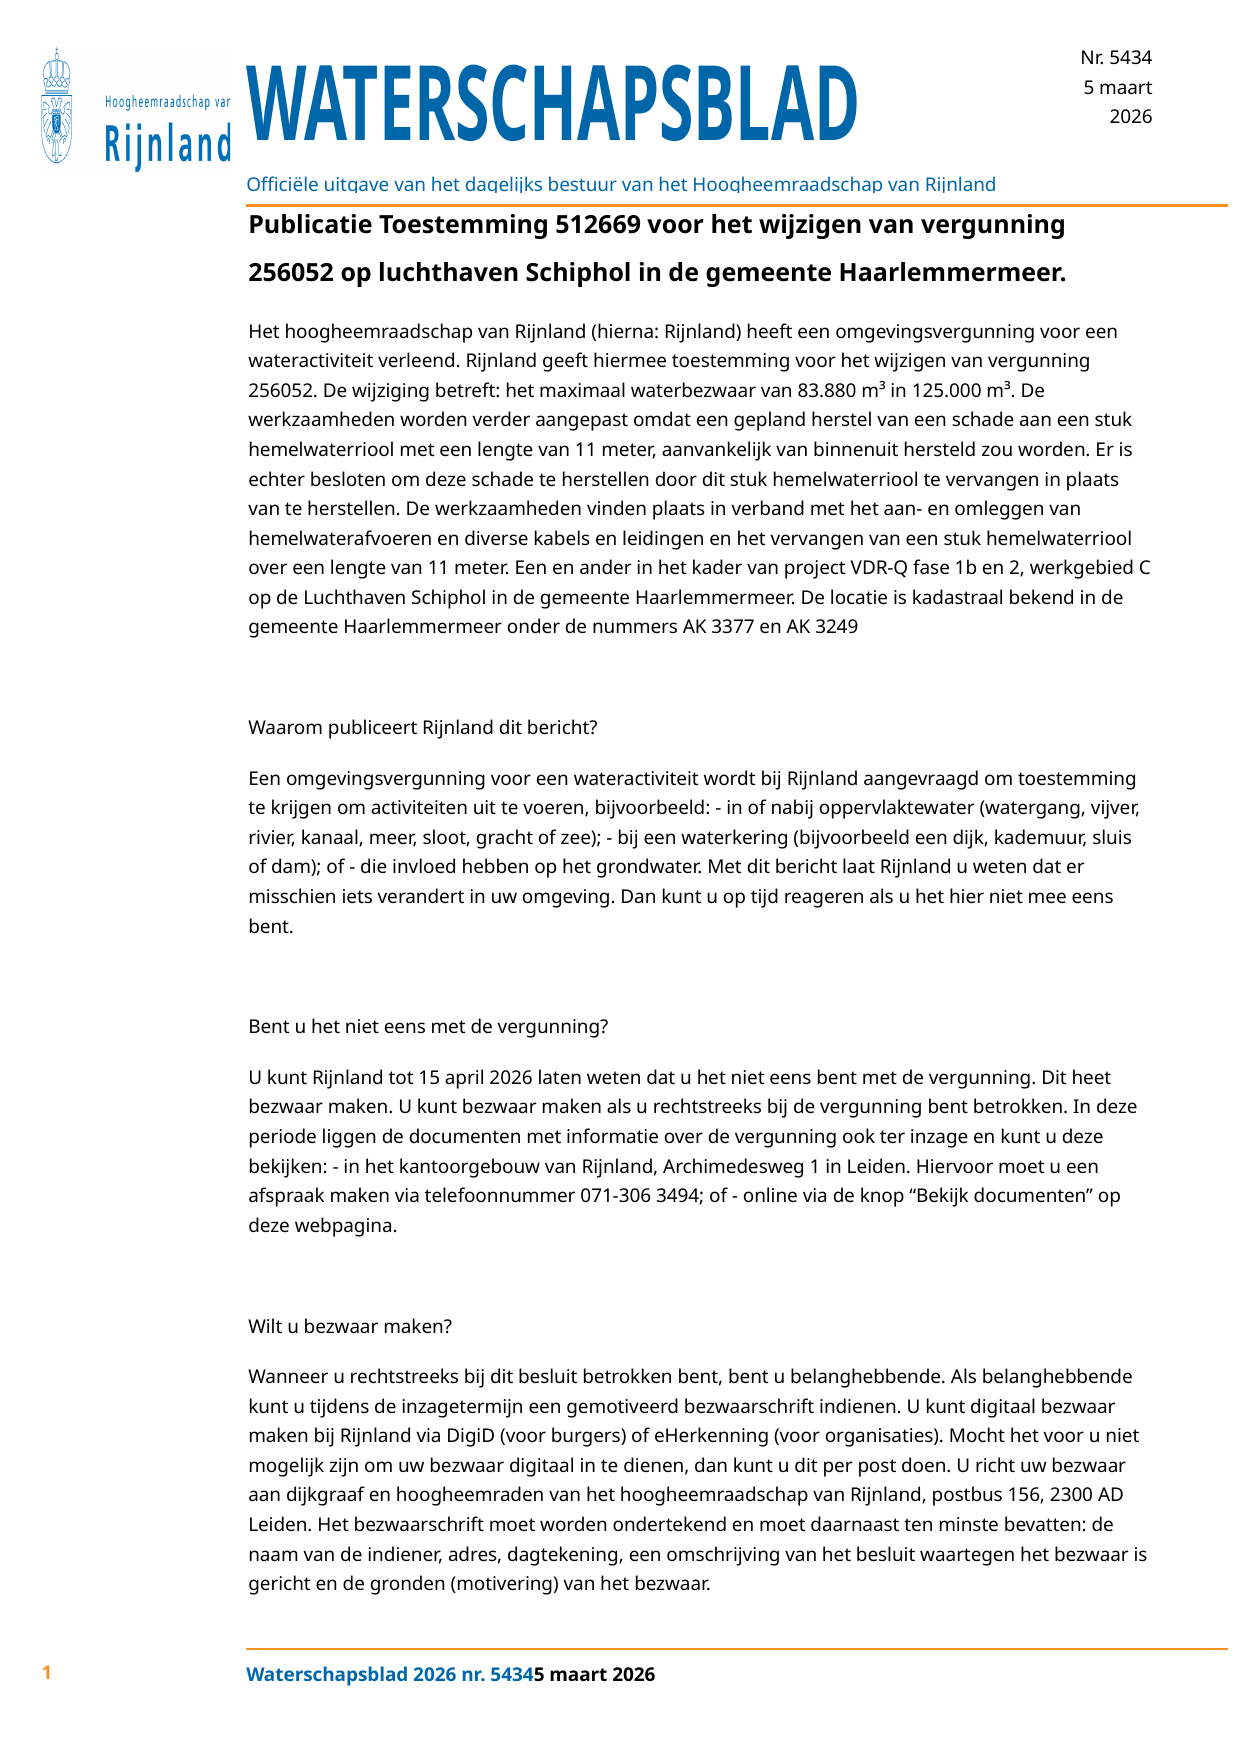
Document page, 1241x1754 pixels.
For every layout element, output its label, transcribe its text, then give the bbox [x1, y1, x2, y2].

text Publicatie Toestemming 512669 voor het wijzigen van vergunning 256052 op luchthaven Schiphol in de gemeente Haarlemmermeer. [248, 207, 1152, 288]
text Bent u het niet eens met de vergunning? [248, 1014, 1152, 1039]
text Wilt u bezwaar maken? [248, 1313, 1152, 1339]
text U kunt Rijnland tot 15 april 2026 laten weten dat u het niet eens bent met de vergunning. Dit heet bezwaar maken. U kunt bezwaar maken als u rechtstreeks bij de vergunning bent betrokken. In deze periode liggen de documenten met informatie over de vergunning ook ter inzage en kunt u deze bekijken: - in het kantoorgebouw van Rijnland, Archimedesweg 1 in Leiden. Hiervoor moet u een afspraak maken via telefoonnummer 071-306 3494; of - online via de knop “Bekijk documenten” op deze webpagina. [248, 1064, 1152, 1238]
text Het hoogheemraadschap van Rijnland (hierna: Rijnland) heeft een omgevingsvergunning voor een wateractiviteit verleend. Rijnland geeft hiermee toestemming voor het wijzigen van vergunning 256052. De wijziging betreft: het maximaal waterbezwaar van 83.880 m³ in 125.000 m³. De werkzaamheden worden verder aangepast omdat een gepland herstel van een schade aan een stuk hemelwaterriool met een lengte van 11 meter, aanvankelijk van binnenuit hersteld zou worden. Er is echter besloten om deze schade te herstellen door dit stuk hemelwaterriool te vervangen in plaats van te herstellen. De werkzaamheden vinden plaats in verband met het aan- en omleggen van hemelwaterafvoeren en diverse kabels en leidingen en het vervangen van een stuk hemelwaterriool over een lengte van 11 meter. Een en ander in het kader van project VDR-Q fase 1b en 2, werkgebied C op de Luchthaven Schiphol in de gemeente Haarlemmermeer. De locatie is kadastraal bekend in de gemeente Haarlemmermeer onder de nummers AK 3377 en AK 3249 [248, 318, 1152, 639]
text Waarom publiceert Rijnland dit bericht? [248, 714, 1152, 740]
text Wanneer u rechtstreeks bij dit besluit betrokken bent, bent u belanghebbende. Als belanghebbende kunt u tijdens de inzagetermijn een gemotiveerd bezwaarschrift indienen. U kunt digitaal bezwaar maken bij Rijnland via DigiD (voor burgers) of eHerkenning (voor organisaties). Mocht het voor u niet mogelijk zijn om uw bezwaar digitaal in te dienen, dan kunt u dit per post doen. U richt uw bezwaar aan dijkgraaf en hoogheemraden van het hoogheemraadschap van Rijnland, postbus 156, 2300 AD Leiden. Het bezwaarschrift moet worden ondertekend en moet daarnaast ten minste bevatten: de naam van de indiener, adres, dagtekening, een omschrijving van het besluit waartegen het bezwaar is gericht en de gronden (motivering) van het bezwaar. [248, 1363, 1152, 1596]
text Een omgevingsvergunning voor een wateractiviteit wordt bij Rijnland aangevraagd om toestemming te krijgen om activiteiten uit te voeren, bijvoorbeeld: - in of nabij oppervlaktewater (watergang, vijver, rivier, kanaal, meer, sloot, gracht of zee); - bij een waterkering (bijvoorbeeld een dijk, kademuur, sluis of dam); of - die invloed hebben op het grondwater. Met dit bericht laat Rijnland u weten dat er misschien iets verandert in uw omgeving. Dan kunt u op tijd reageren als u het hier niet mee eens bent. [248, 765, 1152, 939]
picture [41, 47, 231, 172]
